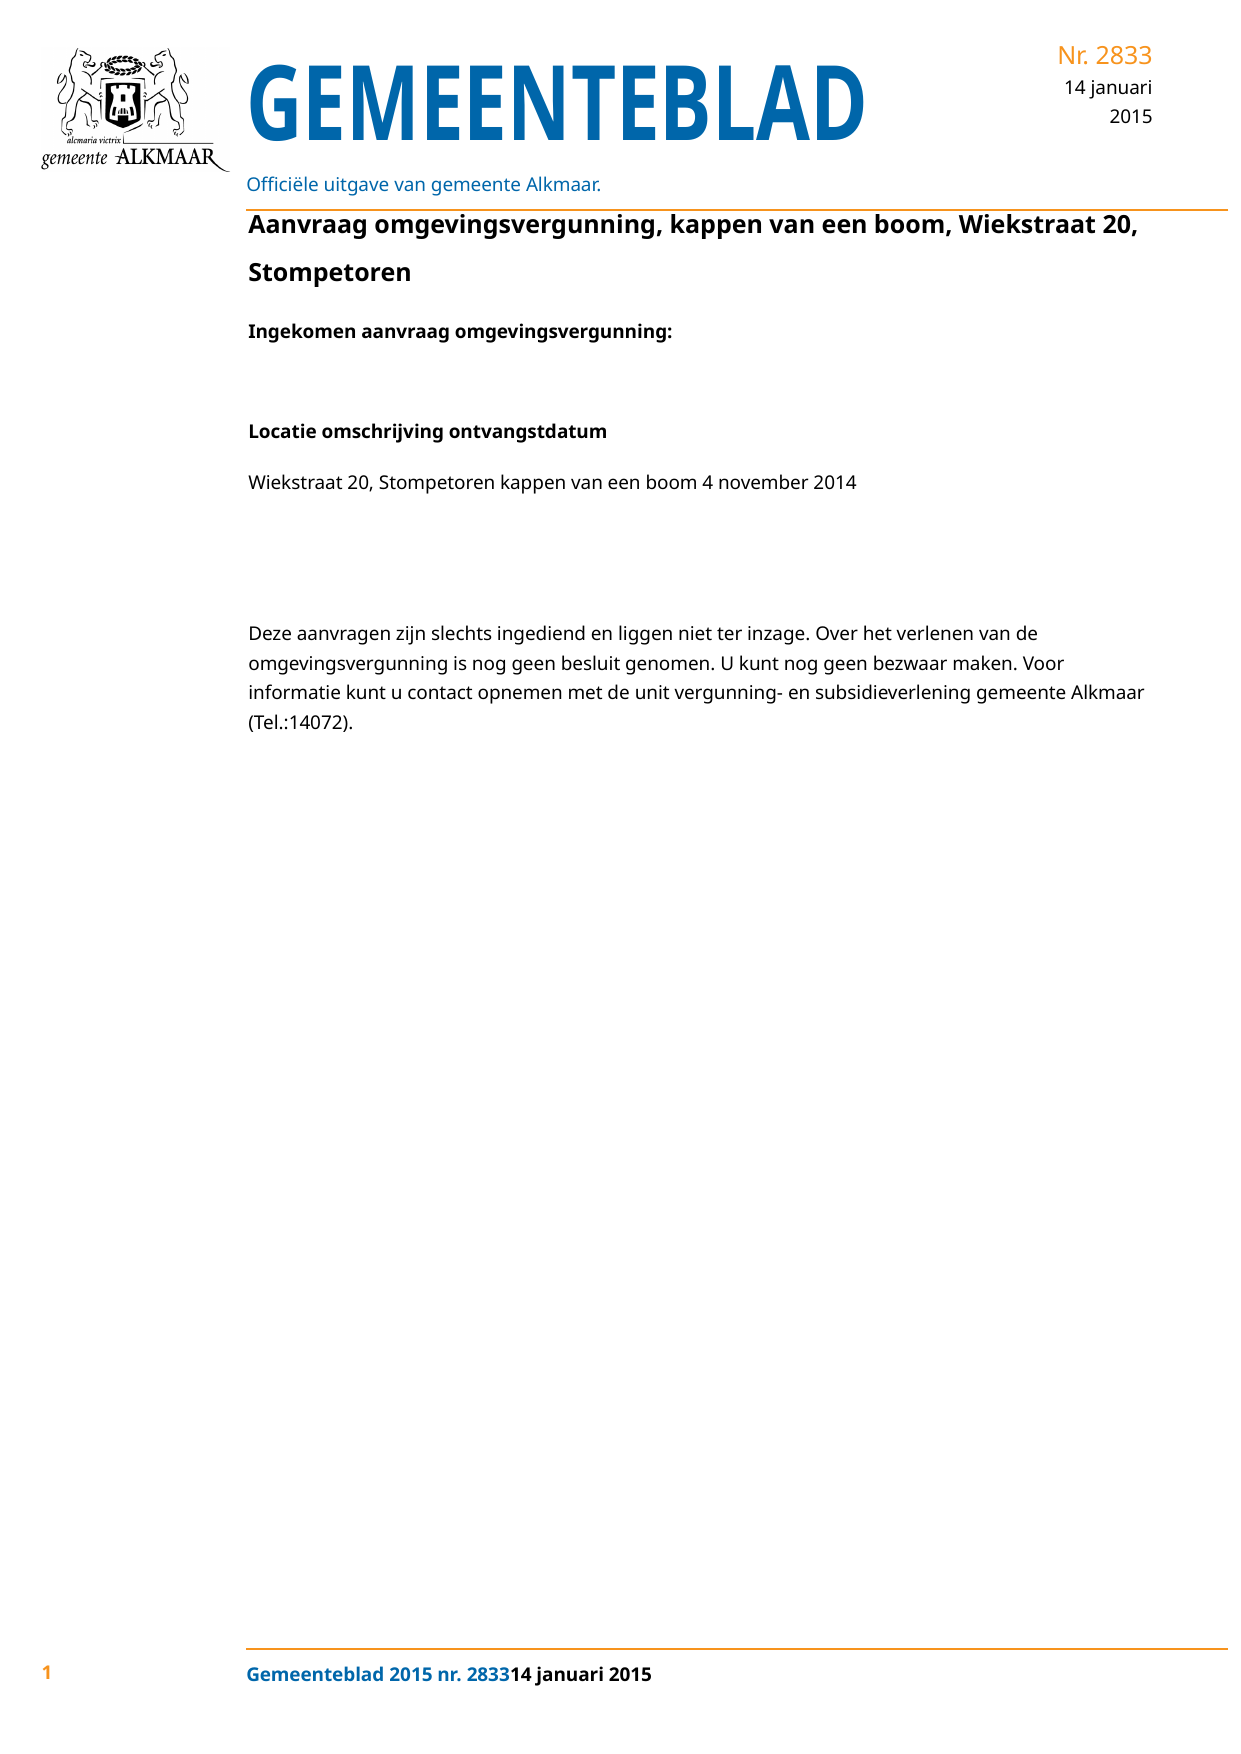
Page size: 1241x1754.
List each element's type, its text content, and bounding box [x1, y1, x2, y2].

text Ingekomen aanvraag omgevingsvergunning: [248, 318, 1152, 344]
picture [41, 47, 231, 172]
text Locatie omschrijving ontvangstdatum [248, 419, 1152, 444]
text Deze aanvragen zijn slechts ingediend en liggen niet ter inzage. Over het verlenen van de omgevingsvergunning is nog geen besluit genomen. U kunt nog geen bezwaar maken. Voor informatie kunt u contact opnemen met de unit vergunning- en subsidieverlening gemeente Alkmaar (Tel.:14072). [248, 620, 1152, 735]
text Aanvraag omgevingsvergunning, kappen van een boom, Wiekstraat 20, Stompetoren [248, 211, 1152, 288]
text Wiekstraat 20, Stompetoren kappen van een boom 4 november 2014 [248, 469, 1152, 495]
